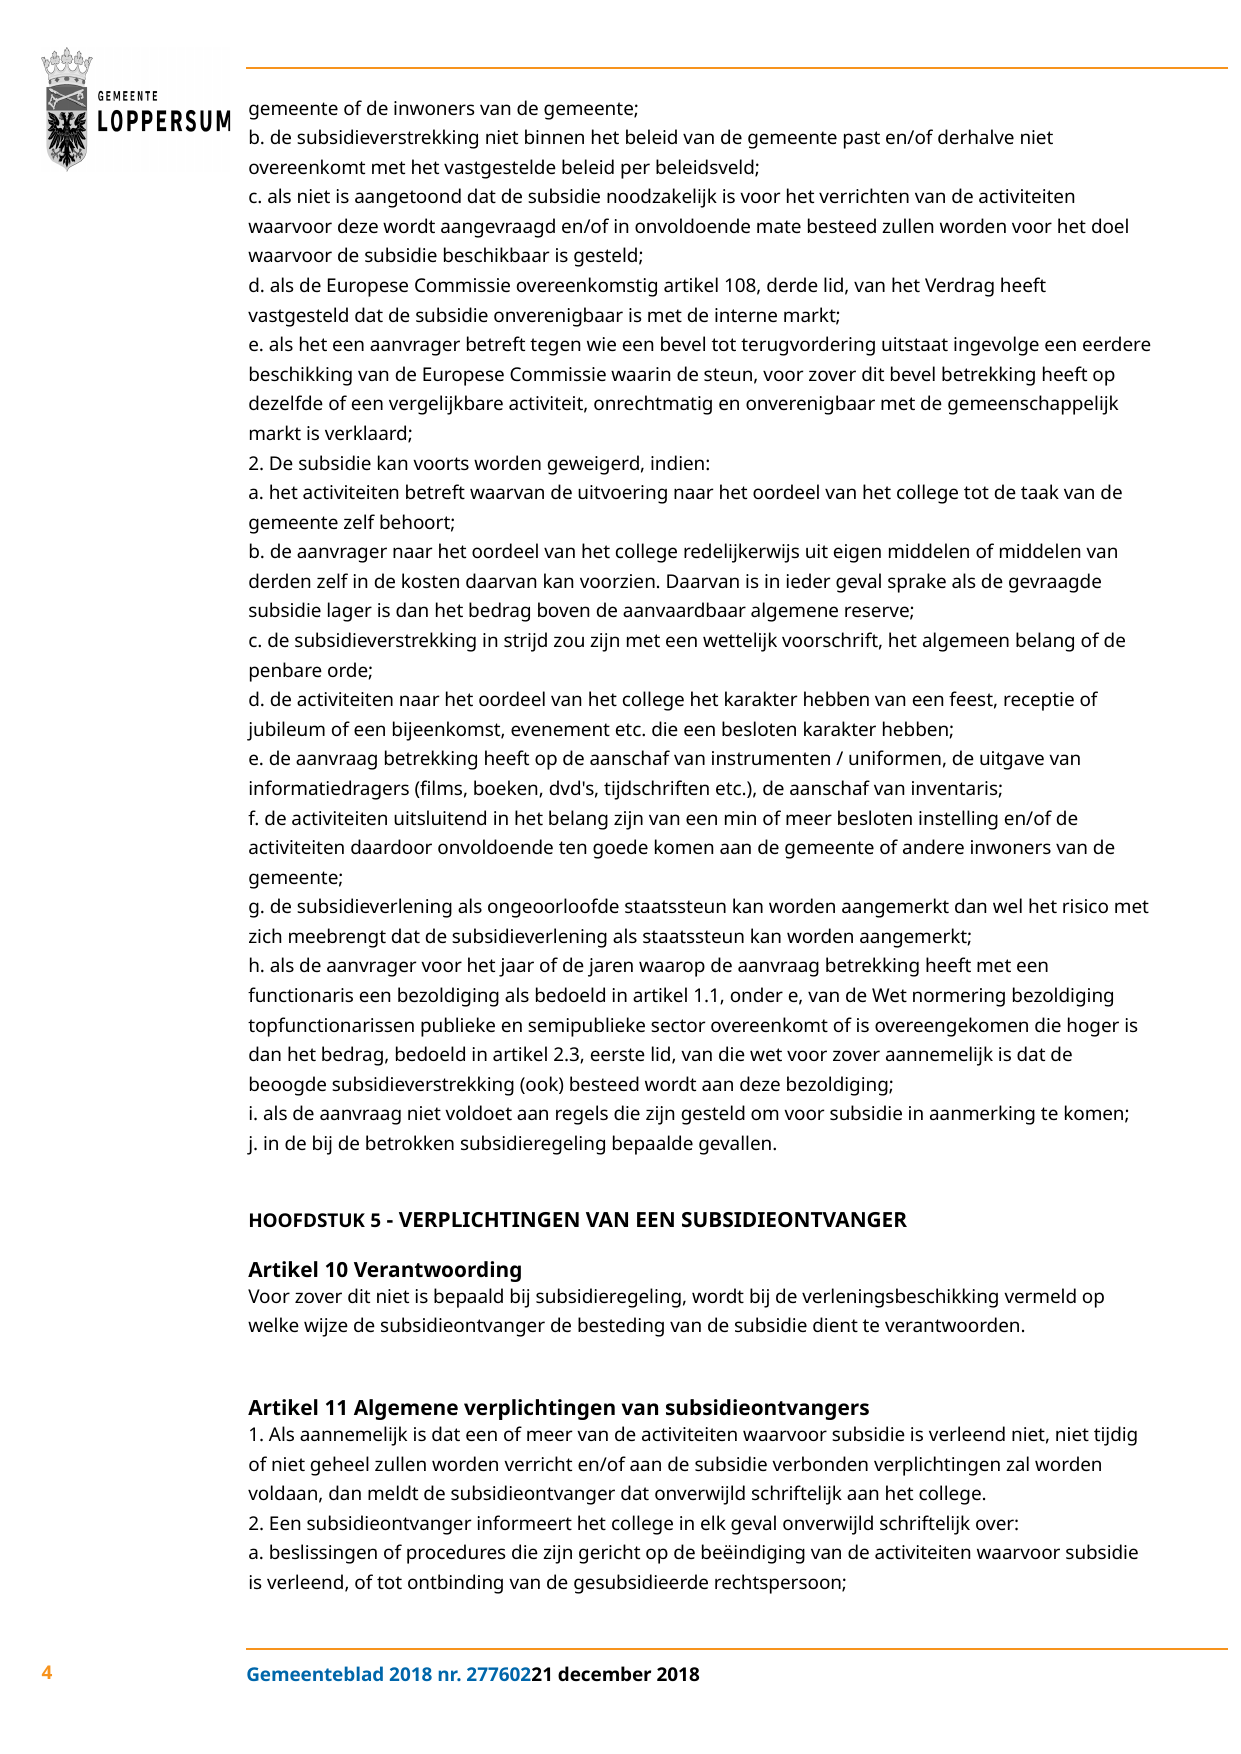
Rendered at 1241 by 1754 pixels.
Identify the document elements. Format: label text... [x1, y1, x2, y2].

text 1. Als aannemelijk is dat een of meer van de activiteiten waarvoor subsidie is verleend niet, niet tijdig of niet geheel zullen worden verricht en/of aan de subsidie verbonden verplichtingen zal worden voldaan, dan meldt de subsidieontvanger dat onverwijld schriftelijk aan het college. [248, 1421, 1152, 1506]
text c. de subsidieverstrekking in strijd zou zijn met een wettelijk voorschrift, het algemeen belang of de penbare orde; [248, 627, 1152, 683]
text b. de aanvrager naar het oordeel van het college redelijkerwijs uit eigen middelen of middelen van derden zelf in de kosten daarvan kan voorzien. Daarvan is in ieder geval sprake als de gevraagde subsidie lager is dan het bedrag boven de aanvaardbaar algemene reserve; [248, 538, 1152, 623]
text HOOFDSTUK 5 - VERPLICHTINGEN VAN EEN SUBSIDIEONTVANGER [248, 1205, 1152, 1234]
text f. de activiteiten uitsluitend in het belang zijn van een min of meer besloten instelling en/of de activiteiten daardoor onvoldoende ten goede komen aan de gemeente of andere inwoners van de gemeente; [248, 805, 1152, 890]
text g. de subsidieverlening als ongeoorloofde staatssteun kan worden aangemerkt dan wel het risico met zich meebrengt dat de subsidieverlening als staatssteun kan worden aangemerkt; [248, 893, 1152, 949]
text d. de activiteiten naar het oordeel van het college het karakter hebben van een feest, receptie of jubileum of een bijeenkomst, evenement etc. die een besloten karakter hebben; [248, 686, 1152, 742]
text i. als de aanvraag niet voldoet aan regels die zijn gesteld om voor subsidie in aanmerking te komen; [248, 1101, 1152, 1126]
text h. als de aanvrager voor het jaar of de jaren waarop de aanvraag betrekking heeft met een functionaris een bezoldiging als bedoeld in artikel 1.1, onder e, van de Wet normering bezoldiging topfunctionarissen publieke en semipublieke sector overeenkomt of is overeengekomen die hoger is dan het bedrag, bedoeld in artikel 2.3, eerste lid, van die wet voor zover aannemelijk is dat de beoogde subsidieverstrekking (ook) besteed wordt aan deze bezoldiging; [248, 953, 1152, 1097]
text 2. Een subsidieontvanger informeert het college in elk geval onverwijld schriftelijk over: [248, 1510, 1152, 1536]
text d. als de Europese Commissie overeenkomstig artikel 108, derde lid, van het Verdrag heeft vastgesteld dat de subsidie onverenigbaar is met de interne markt; [248, 272, 1152, 328]
text 2. De subsidie kan voorts worden geweigerd, indien: [248, 450, 1152, 476]
text a. beslissingen of procedures die zijn gericht op de beëindiging van de activiteiten waarvoor subsidie is verleend, of tot ontbinding van de gesubsidieerde rechtspersoon; [248, 1539, 1152, 1595]
text e. de aanvraag betrekking heeft op de aanschaf van instrumenten / uniformen, de uitgave van informatiedragers (films, boeken, dvd's, tijdschriften etc.), de aanschaf van inventaris; [248, 746, 1152, 801]
text j. in de bij de betrokken subsidieregeling bepaalde gevallen. [248, 1130, 1152, 1156]
text Artikel 11 Algemene verplichtingen van subsidieontvangers [248, 1393, 1152, 1421]
text c. als niet is aangetoond dat de subsidie noodzakelijk is voor het verrichten van de activiteiten waarvoor deze wordt aangevraagd en/of in onvoldoende mate besteed zullen worden voor het doel waarvoor de subsidie beschikbaar is gesteld; [248, 183, 1152, 268]
text Voor zover dit niet is bepaald bij subsidieregeling, wordt bij de verleningsbeschikking vermeld op welke wijze de subsidieontvanger de besteding van de subsidie dient te verantwoorden. [248, 1283, 1152, 1338]
text a. het activiteiten betreft waarvan de uitvoering naar het oordeel van het college tot de taak van de gemeente zelf behoort; [248, 479, 1152, 535]
text b. de subsidieverstrekking niet binnen het beleid van de gemeente past en/of derhalve niet overeenkomt met het vastgestelde beleid per beleidsveld; [248, 124, 1152, 180]
text Artikel 10 Verantwoording [248, 1255, 1152, 1283]
text gemeente of de inwoners van de gemeente; [248, 95, 1152, 121]
text e. als het een aanvrager betreft tegen wie een bevel tot terugvordering uitstaat ingevolge een eerdere beschikking van de Europese Commissie waarin de steun, voor zover dit bevel betrekking heeft op dezelfde of een vergelijkbare activiteit, onrechtmatig en onverenigbaar met de gemeenschappelijk markt is verklaard; [248, 331, 1152, 446]
picture [41, 47, 231, 172]
